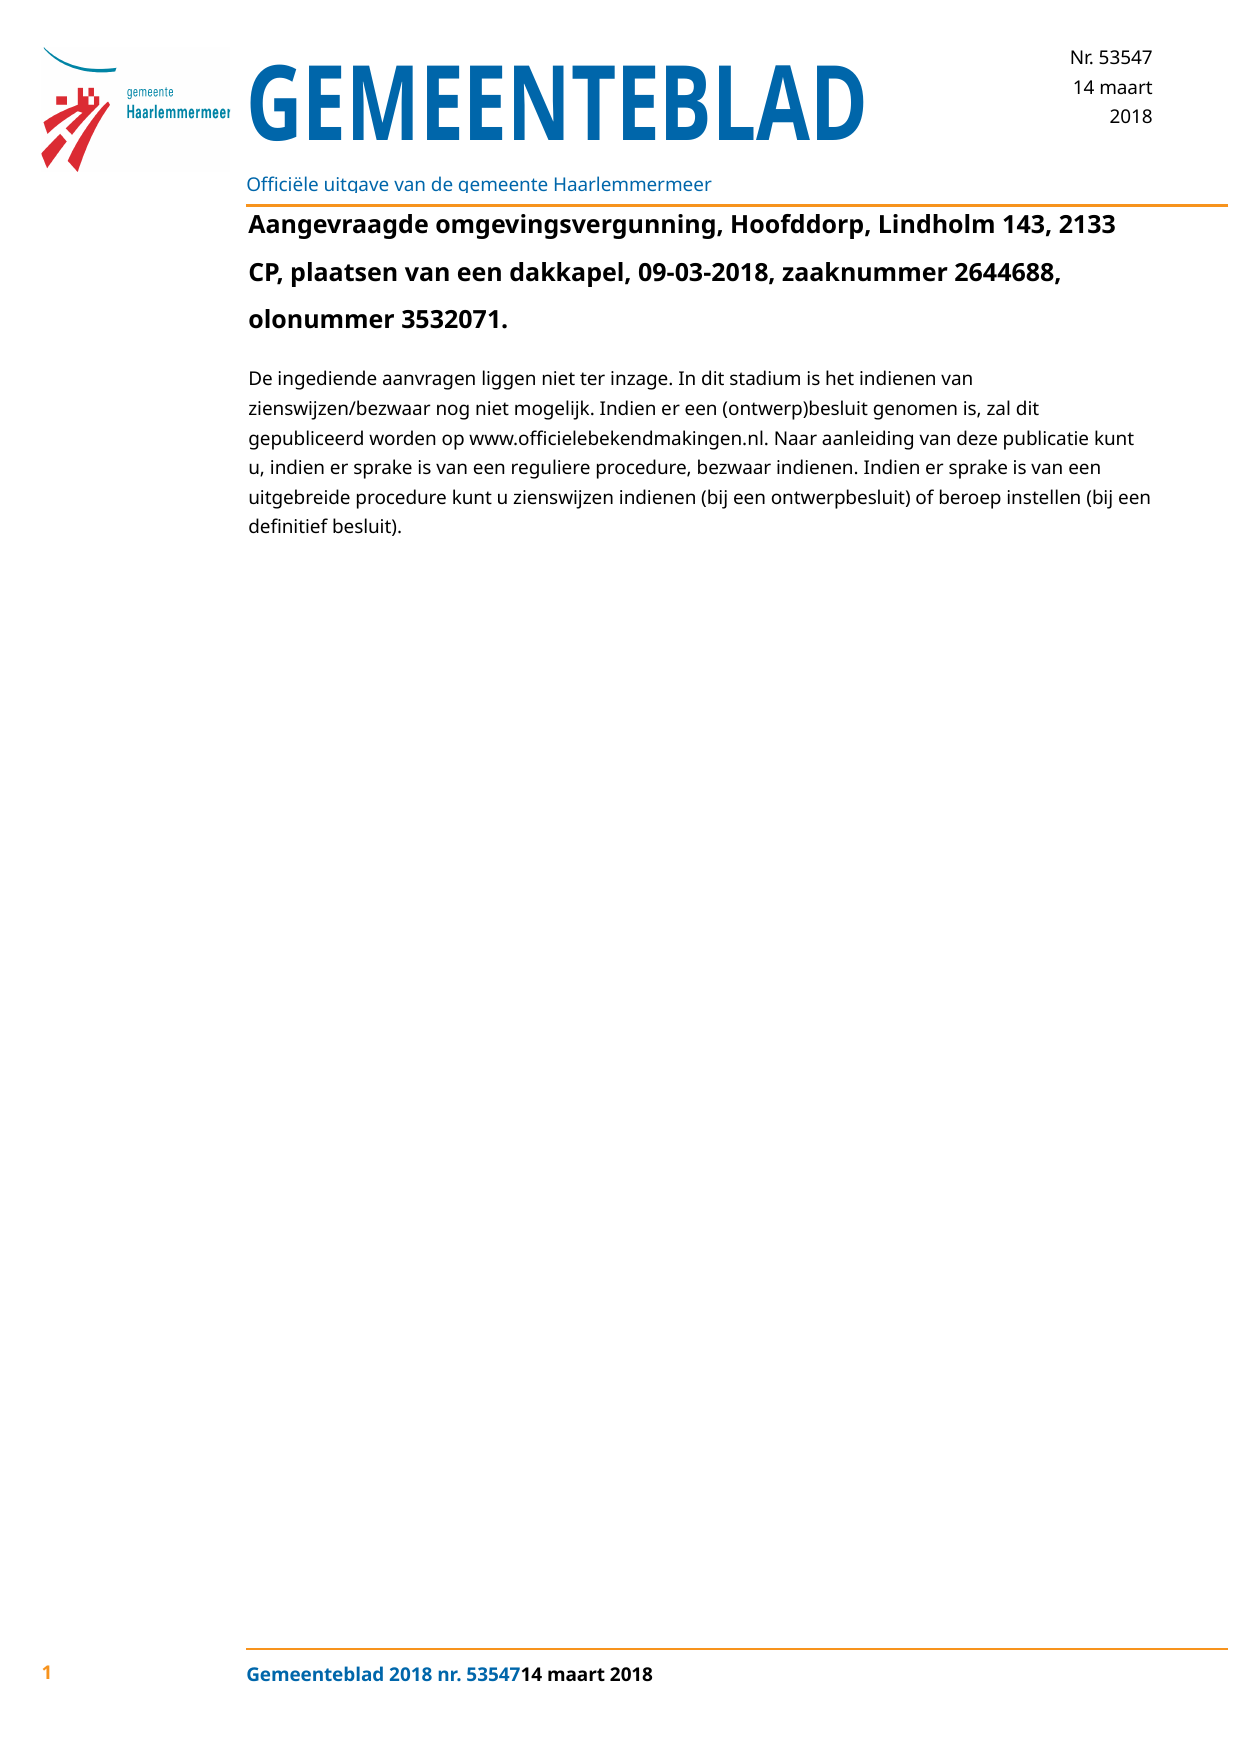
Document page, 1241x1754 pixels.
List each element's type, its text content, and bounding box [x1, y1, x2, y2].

text Aangevraagde omgevingsvergunning, Hoofddorp, Lindholm 143, 2133 CP, plaatsen van een dakkapel, 09-03-2018, zaaknummer 2644688, olonummer 3532071. [248, 207, 1152, 336]
picture [41, 47, 231, 172]
text De ingediende aanvragen liggen niet ter inzage. In dit stadium is het indienen van zienswijzen/bezwaar nog niet mogelijk. Indien er een (ontwerp)besluit genomen is, zal dit gepubliceerd worden op www.officielebekendmakingen.nl. Naar aanleiding van deze publicatie kunt u, indien er sprake is van een reguliere procedure, bezwaar indienen. Indien er sprake is van een uitgebreide procedure kunt u zienswijzen indienen (bij een ontwerpbesluit) of beroep instellen (bij een definitief besluit). [248, 366, 1152, 539]
